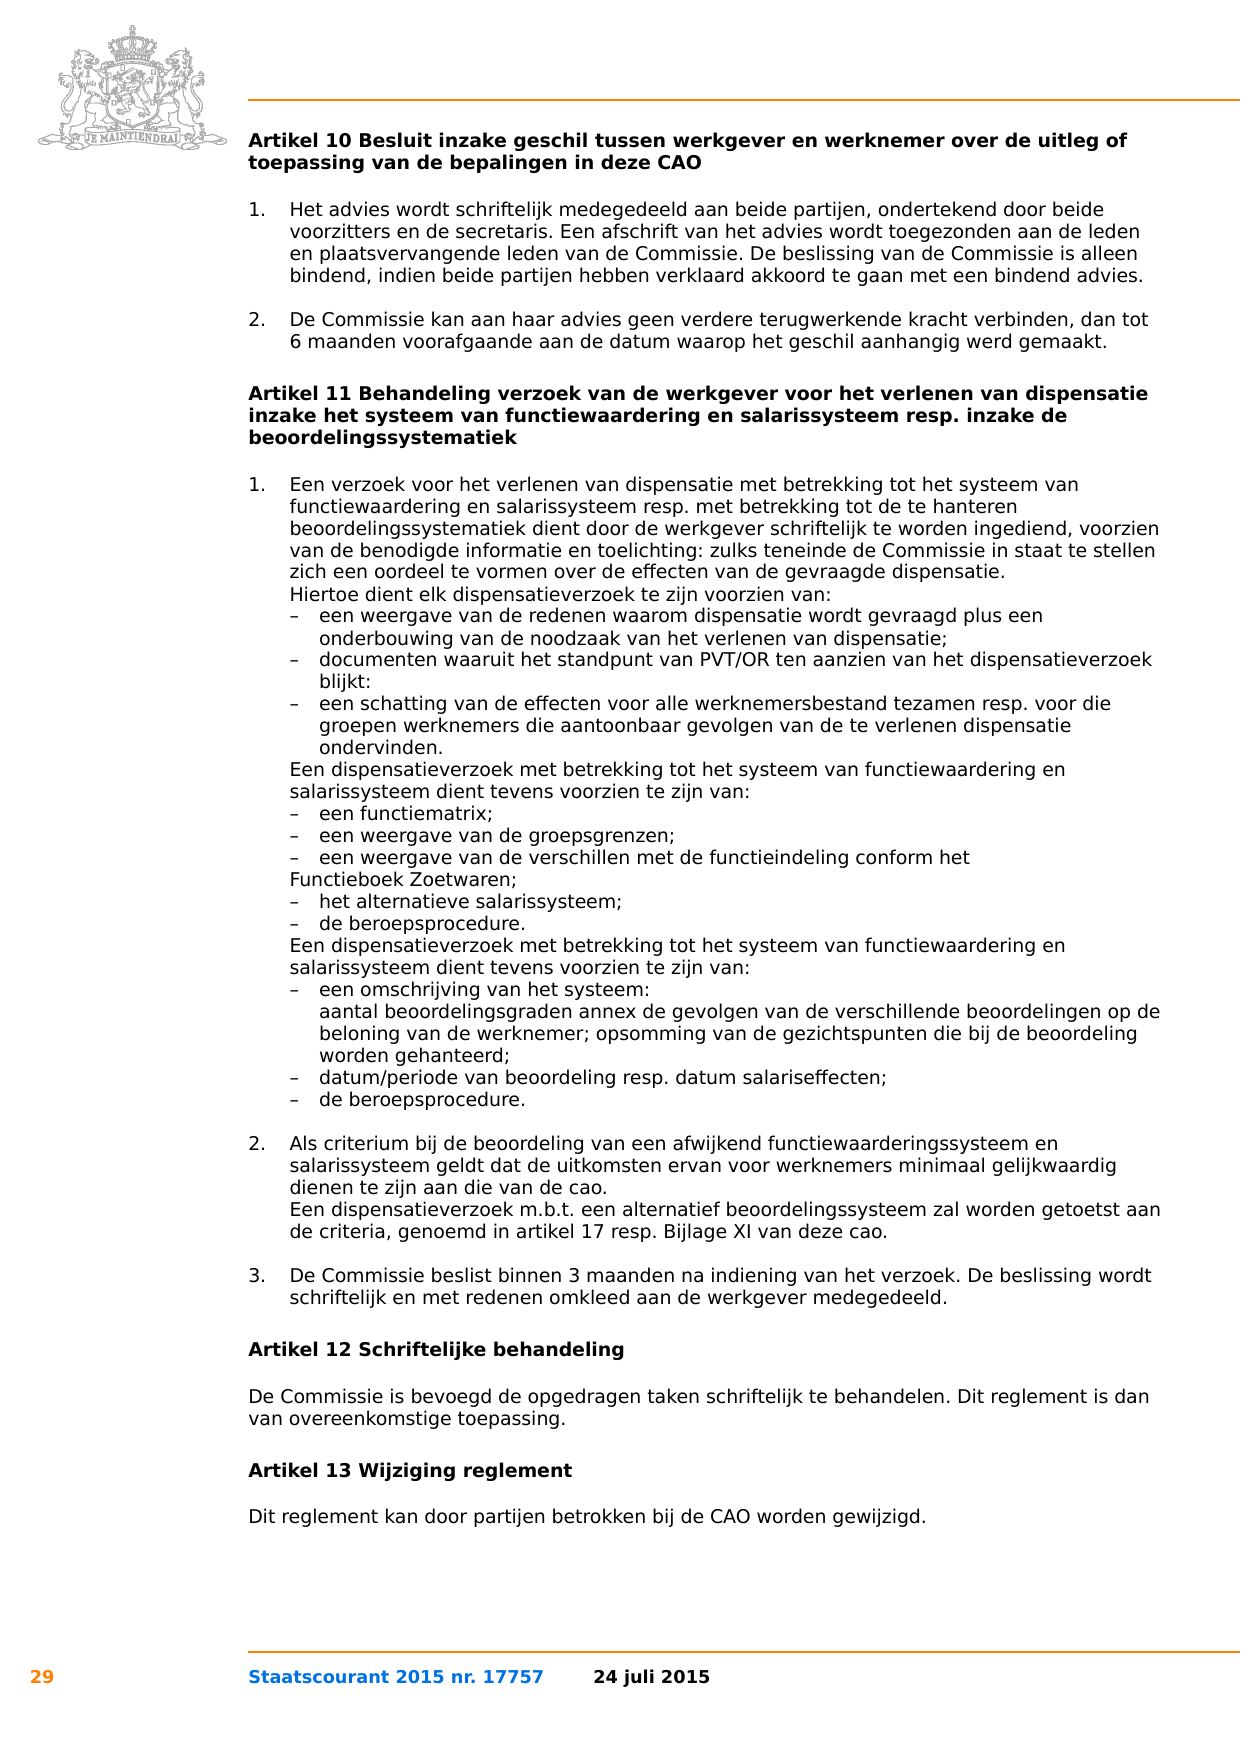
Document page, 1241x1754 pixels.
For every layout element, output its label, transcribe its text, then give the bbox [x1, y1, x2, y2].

text – datum/periode van beoordeling resp. datum salariseffecten; [289, 1067, 1163, 1089]
text – een omschrijving van het systeem: [289, 979, 1163, 1001]
text – een functiematrix; [289, 803, 1163, 825]
text – de beroepsprocedure. [289, 1089, 1163, 1111]
text Een dispensatieverzoek met betrekking tot het systeem van functiewaardering en salarissysteem dient tevens voorzien te zijn van: [289, 759, 1163, 803]
text De Commissie is bevoegd de opgedragen taken schriftelijk te behandelen. Dit reglement is dan van overeenkomstige toepassing. [248, 1386, 1163, 1429]
text 2. De Commissie kan aan haar advies geen verdere terugwerkende kracht verbinden, dan tot 6 maanden voorafgaande aan de datum waarop het geschil aanhangig werd gemaakt. [248, 309, 1163, 353]
text Een dispensatieverzoek met betrekking tot het systeem van functiewaardering en salarissysteem dient tevens voorzien te zijn van: [289, 935, 1163, 979]
text 2. Als criterium bij de beoordeling van een afwijkend functiewaarderingssysteem en salarissysteem geldt dat de uitkomsten ervan voor werknemers minimaal gelijkwaardig dienen te zijn aan die van de cao. [248, 1133, 1163, 1199]
text – een weergave van de redenen waarom dispensatie wordt gevraagd plus een onderbouwing van de noodzaak van het verlenen van dispensatie; [289, 605, 1163, 649]
text – de beroepsprocedure. [289, 913, 1163, 935]
text Hiertoe dient elk dispensatieverzoek te zijn voorzien van: [289, 583, 1163, 605]
text – het alternatieve salarissysteem; [289, 891, 1163, 913]
subtitle Artikel 12 Schriftelijke behandeling [248, 1338, 1163, 1361]
subtitle Artikel 10 Besluit inzake geschil tussen werkgever en werknemer over de uitleg of toepassing van de bepalingen in deze CAO [248, 130, 1163, 174]
text Dit reglement kan door partijen betrokken bij de CAO worden gewijzigd. [248, 1506, 1163, 1528]
text – een weergave van de groepsgrenzen; [289, 825, 1163, 847]
subtitle Artikel 13 Wijziging reglement [248, 1459, 1163, 1481]
text – een schatting van de effecten voor alle werknemersbestand tezamen resp. voor die groepen werknemers die aantoonbaar gevolgen van de te verlenen dispensatie ondervinden. [289, 693, 1163, 759]
text aantal beoordelingsgraden annex de gevolgen van de verschillende beoordelingen op de beloning van de werknemer; opsomming van de gezichtspunten die bij de beoordeling worden gehanteerd; [319, 1001, 1163, 1067]
text – documenten waaruit het standpunt van PVT/OR ten aanzien van het dispensatieverzoek blijkt: [289, 649, 1163, 693]
text 1. Een verzoek voor het verlenen van dispensatie met betrekking tot het systeem van functiewaardering en salarissysteem resp. met betrekking tot de te hanteren beoordelingssystematiek dient door de werkgever schriftelijk te worden ingediend, voorzien van de benodigde informatie en toelichting: zulks teneinde de Commissie in staat te stellen zich een oordeel te vormen over de effecten van de gevraagde dispensatie. [248, 473, 1163, 583]
text Functieboek Zoetwaren; [289, 869, 1163, 891]
picture [38, 25, 227, 150]
text Een dispensatieverzoek m.b.t. een alternatief beoordelingssysteem zal worden getoetst aan de criteria, genoemd in artikel 17 resp. Bijlage XI van deze cao. [289, 1199, 1163, 1243]
subtitle Artikel 11 Behandeling verzoek van de werkgever voor het verlenen van dispensatie inzake het systeem van functiewaardering en salarissysteem resp. inzake de beoordelingssystematiek [248, 383, 1163, 448]
text – een weergave van de verschillen met de functieindeling conform het [289, 847, 1163, 869]
text 3. De Commissie beslist binnen 3 maanden na indiening van het verzoek. De beslissing wordt schriftelijk en met redenen omkleed aan de werkgever medegedeeld. [248, 1264, 1163, 1308]
text 1. Het advies wordt schriftelijk medegedeeld aan beide partijen, ondertekend door beide voorzitters en de secretaris. Een afschrift van het advies wordt toegezonden aan de leden en plaatsvervangende leden van de Commissie. De beslissing van de Commissie is alleen bindend, indien beide partijen hebben verklaard akkoord te gaan met een bindend advies. [248, 199, 1163, 287]
